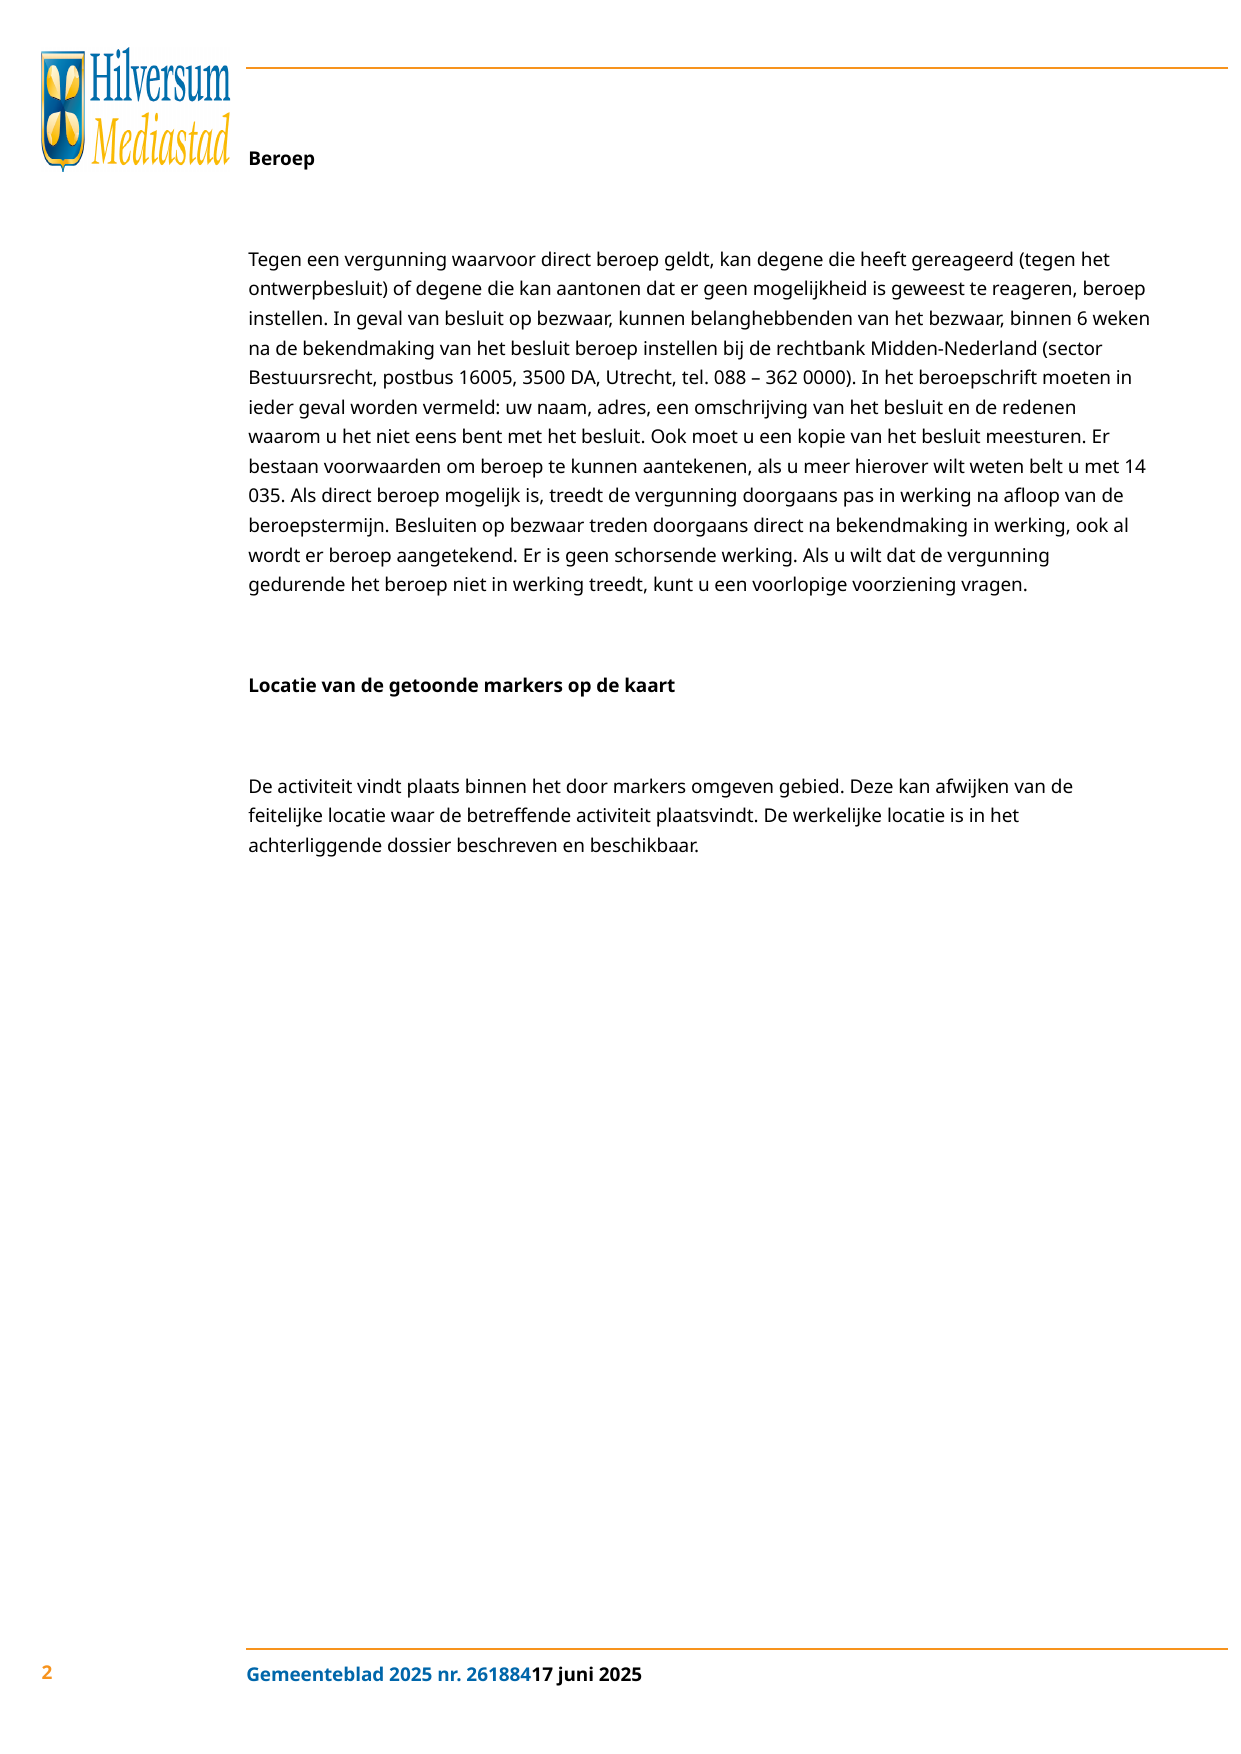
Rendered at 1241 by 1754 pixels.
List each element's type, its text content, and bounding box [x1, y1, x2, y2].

text De activiteit vindt plaats binnen het door markers omgeven gebied. Deze kan afwijken van de feitelijke locatie waar de betreffende activiteit plaatsvindt. De werkelijke locatie is in het achterliggende dossier beschreven en beschikbaar. [248, 773, 1152, 858]
text Beroep [248, 145, 1152, 171]
text Tegen een vergunning waarvoor direct beroep geldt, kan degene die heeft gereageerd (tegen het ontwerpbesluit) of degene die kan aantonen dat er geen mogelijkheid is geweest te reageren, beroep instellen. In geval van besluit op bezwaar, kunnen belanghebbenden van het bezwaar, binnen 6 weken na de bekendmaking van het besluit beroep instellen bij de rechtbank Midden-Nederland (sector Bestuursrecht, postbus 16005, 3500 DA, Utrecht, tel. 088 – 362 0000). In het beroepschrift moeten in ieder geval worden vermeld: uw naam, adres, een omschrijving van het besluit en de redenen waarom u het niet eens bent met het besluit. Ook moet u een kopie van het besluit meesturen. Er bestaan voorwaarden om beroep te kunnen aantekenen, als u meer hierover wilt weten belt u met 14 035. Als direct beroep mogelijk is, treedt de vergunning doorgaans pas in werking na afloop van de beroepstermijn. Besluiten op bezwaar treden doorgaans direct na bekendmaking in werking, ook al wordt er beroep aangetekend. Er is geen schorsende werking. Als u wilt dat de vergunning gedurende het beroep niet in werking treedt, kunt u een voorlopige voorziening vragen. [248, 246, 1152, 597]
picture [41, 47, 231, 172]
text Locatie van de getoonde markers op de kaart [248, 672, 1152, 698]
